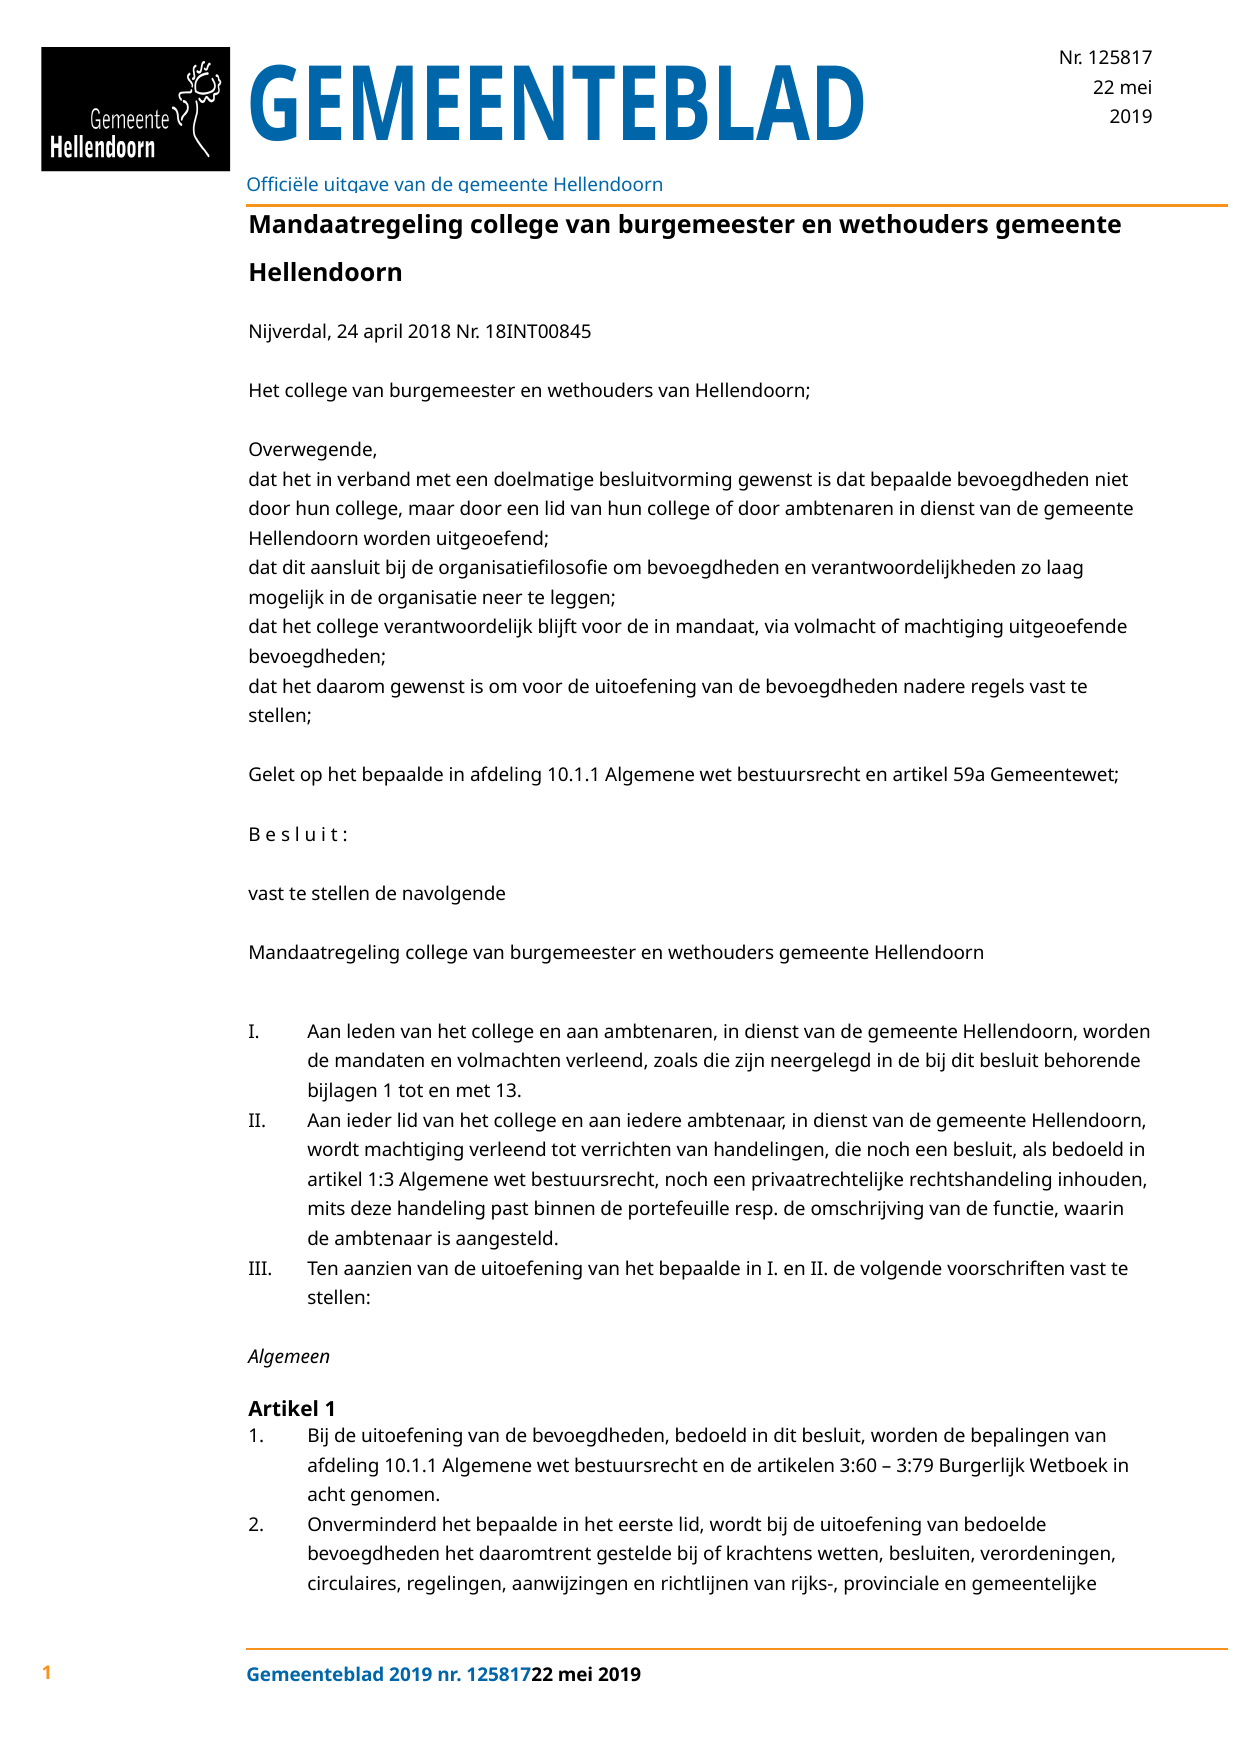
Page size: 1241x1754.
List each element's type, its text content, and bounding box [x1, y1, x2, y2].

text B e s l u i t : [248, 821, 1152, 847]
text Artikel 1 [248, 1394, 1152, 1422]
text dat het college verantwoordelijk blijft voor de in mandaat, via volmacht of machtiging uitgeoefende bevoegdheden; [248, 614, 1152, 669]
text dat dit aansluit bij de organisatiefilosofie om bevoegdheden en verantwoordelijkheden zo laag mogelijk in de organisatie neer te leggen; [248, 554, 1152, 610]
list Aan leden van het college en aan ambtenaren, in dienst van de gemeente Hellendoorn, worden de mandaten en volmachten verleend, zoals die zijn neergelegd in de bij dit besluit behorende bijlagen 1 tot en met 13. [248, 1018, 1152, 1103]
text Nijverdal, 24 april 2018 Nr. 18INT00845 [248, 318, 1152, 344]
text Het college van burgemeester en wethouders van Hellendoorn; [248, 377, 1152, 403]
text vast te stellen de navolgende [248, 880, 1152, 906]
text Mandaatregeling college van burgemeester en wethouders gemeente Hellendoorn [248, 939, 1152, 965]
list Aan ieder lid van het college en aan iedere ambtenaar, in dienst van de gemeente Hellendoorn, wordt machtiging verleend tot verrichten van handelingen, die noch een besluit, als bedoeld in artikel 1:3 Algemene wet bestuursrecht, noch een privaatrechtelijke rechtshandeling inhouden, mits deze handeling past binnen de portefeuille resp. de omschrijving van de functie, waarin de ambtenaar is aangesteld. [248, 1107, 1152, 1251]
list Onverminderd het bepaalde in het eerste lid, wordt bij de uitoefening van bedoelde bevoegdheden het daaromtrent gestelde bij of krachtens wetten, besluiten, verordeningen, circulaires, regelingen, aanwijzingen en richtlijnen van rijks-, provinciale en gemeentelijke [248, 1511, 1152, 1596]
text Algemeen [248, 1343, 1152, 1369]
picture [41, 47, 231, 172]
list Ten aanzien van de uitoefening van het bepaalde in I. en II. de volgende voorschriften vast te stellen: [248, 1255, 1152, 1310]
text dat het in verband met een doelmatige besluitvorming gewenst is dat bepaalde bevoegdheden niet door hun college, maar door een lid van hun college of door ambtenaren in dienst van de gemeente Hellendoorn worden uitgeoefend; [248, 466, 1152, 551]
text Mandaatregeling college van burgemeester en wethouders gemeente Hellendoorn [248, 207, 1152, 288]
text Gelet op het bepaalde in afdeling 10.1.1 Algemene wet bestuursrecht en artikel 59a Gemeentewet; [248, 762, 1152, 787]
list Bij de uitoefening van de bevoegdheden, bedoeld in dit besluit, worden de bepalingen van afdeling 10.1.1 Algemene wet bestuursrecht en de artikelen 3:60 – 3:79 Burgerlijk Wetboek in acht genomen. [248, 1422, 1152, 1507]
text Overwegende, [248, 436, 1152, 462]
text dat het daarom gewenst is om voor de uitoefening van de bevoegdheden nadere regels vast te stellen; [248, 673, 1152, 728]
